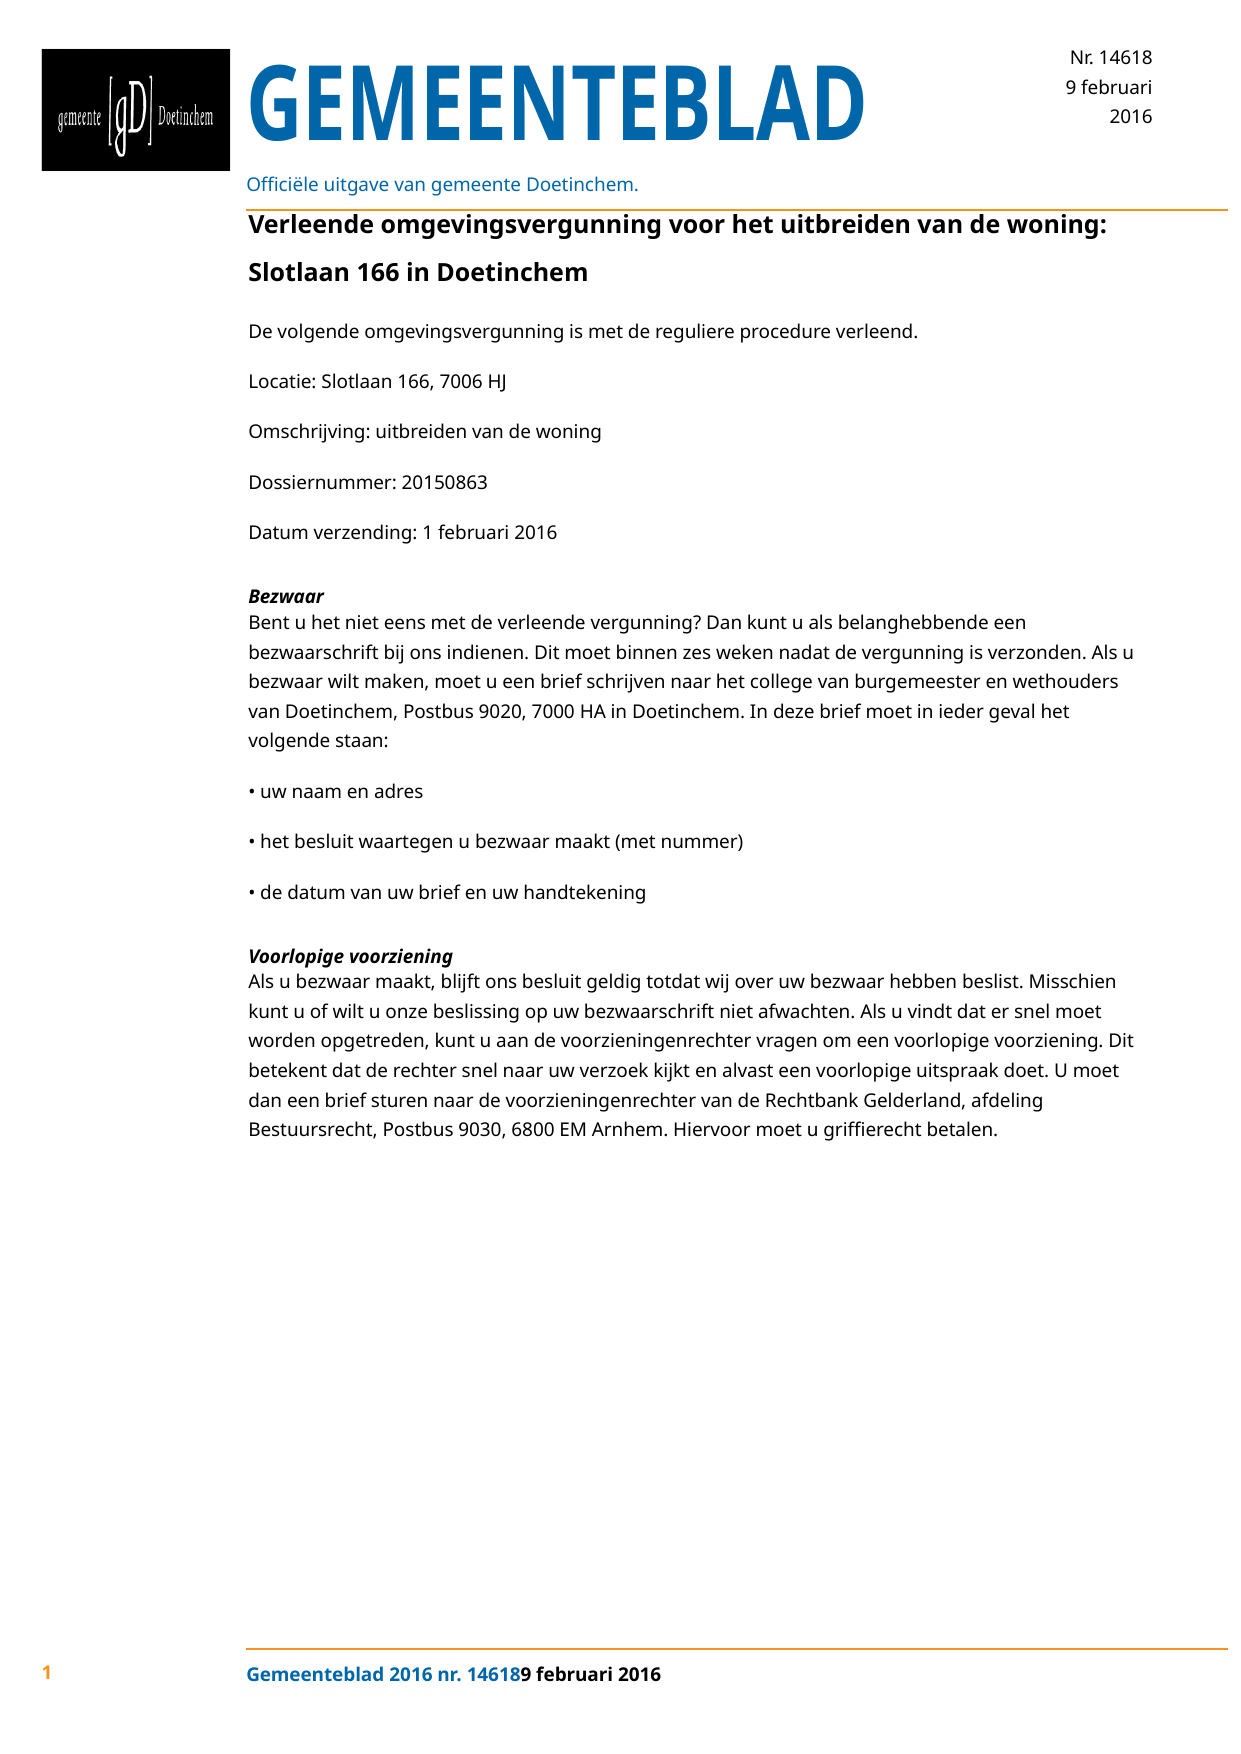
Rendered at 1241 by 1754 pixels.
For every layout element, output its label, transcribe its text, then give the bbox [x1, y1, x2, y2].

text • het besluit waartegen u bezwaar maakt (met nummer) [248, 828, 1152, 854]
text Bent u het niet eens met de verleende vergunning? Dan kunt u als belanghebbende een bezwaarschrift bij ons indienen. Dit moet binnen zes weken nadat de vergunning is verzonden. Als u bezwaar wilt maken, moet u een brief schrijven naar het college van burgemeester en wethouders van Doetinchem, Postbus 9020, 7000 HA in Doetinchem. In deze brief moet in ieder geval het volgende staan: [248, 609, 1152, 753]
text Datum verzending: 1 februari 2016 [248, 519, 1152, 545]
text Bezwaar [248, 583, 1152, 609]
text Dossiernummer: 20150863 [248, 469, 1152, 495]
text • uw naam en adres [248, 778, 1152, 804]
picture [41, 47, 231, 172]
text Locatie: Slotlaan 166, 7006 HJ [248, 368, 1152, 394]
text Als u bezwaar maakt, blijft ons besluit geldig totdat wij over uw bezwaar hebben beslist. Misschien kunt u of wilt u onze beslissing op uw bezwaarschrift niet afwachten. Als u vindt dat er snel moet worden opgetreden, kunt u aan de voorzieningenrechter vragen om een voorlopige voorziening. Dit betekent dat de rechter snel naar uw verzoek kijkt en alvast een voorlopige uitspraak doet. U moet dan een brief sturen naar de voorzieningenrechter van de Rechtbank Gelderland, afdeling Bestuursrecht, Postbus 9030, 6800 EM Arnhem. Hiervoor moet u griffierecht betalen. [248, 968, 1152, 1142]
text Voorlopige voorziening [248, 943, 1152, 968]
text • de datum van uw brief en uw handtekening [248, 879, 1152, 904]
text Omschrijving: uitbreiden van de woning [248, 419, 1152, 444]
text Verleende omgevingsvergunning voor het uitbreiden van de woning: Slotlaan 166 in Doetinchem [248, 211, 1152, 288]
text De volgende omgevingsvergunning is met de reguliere procedure verleend. [248, 318, 1152, 344]
